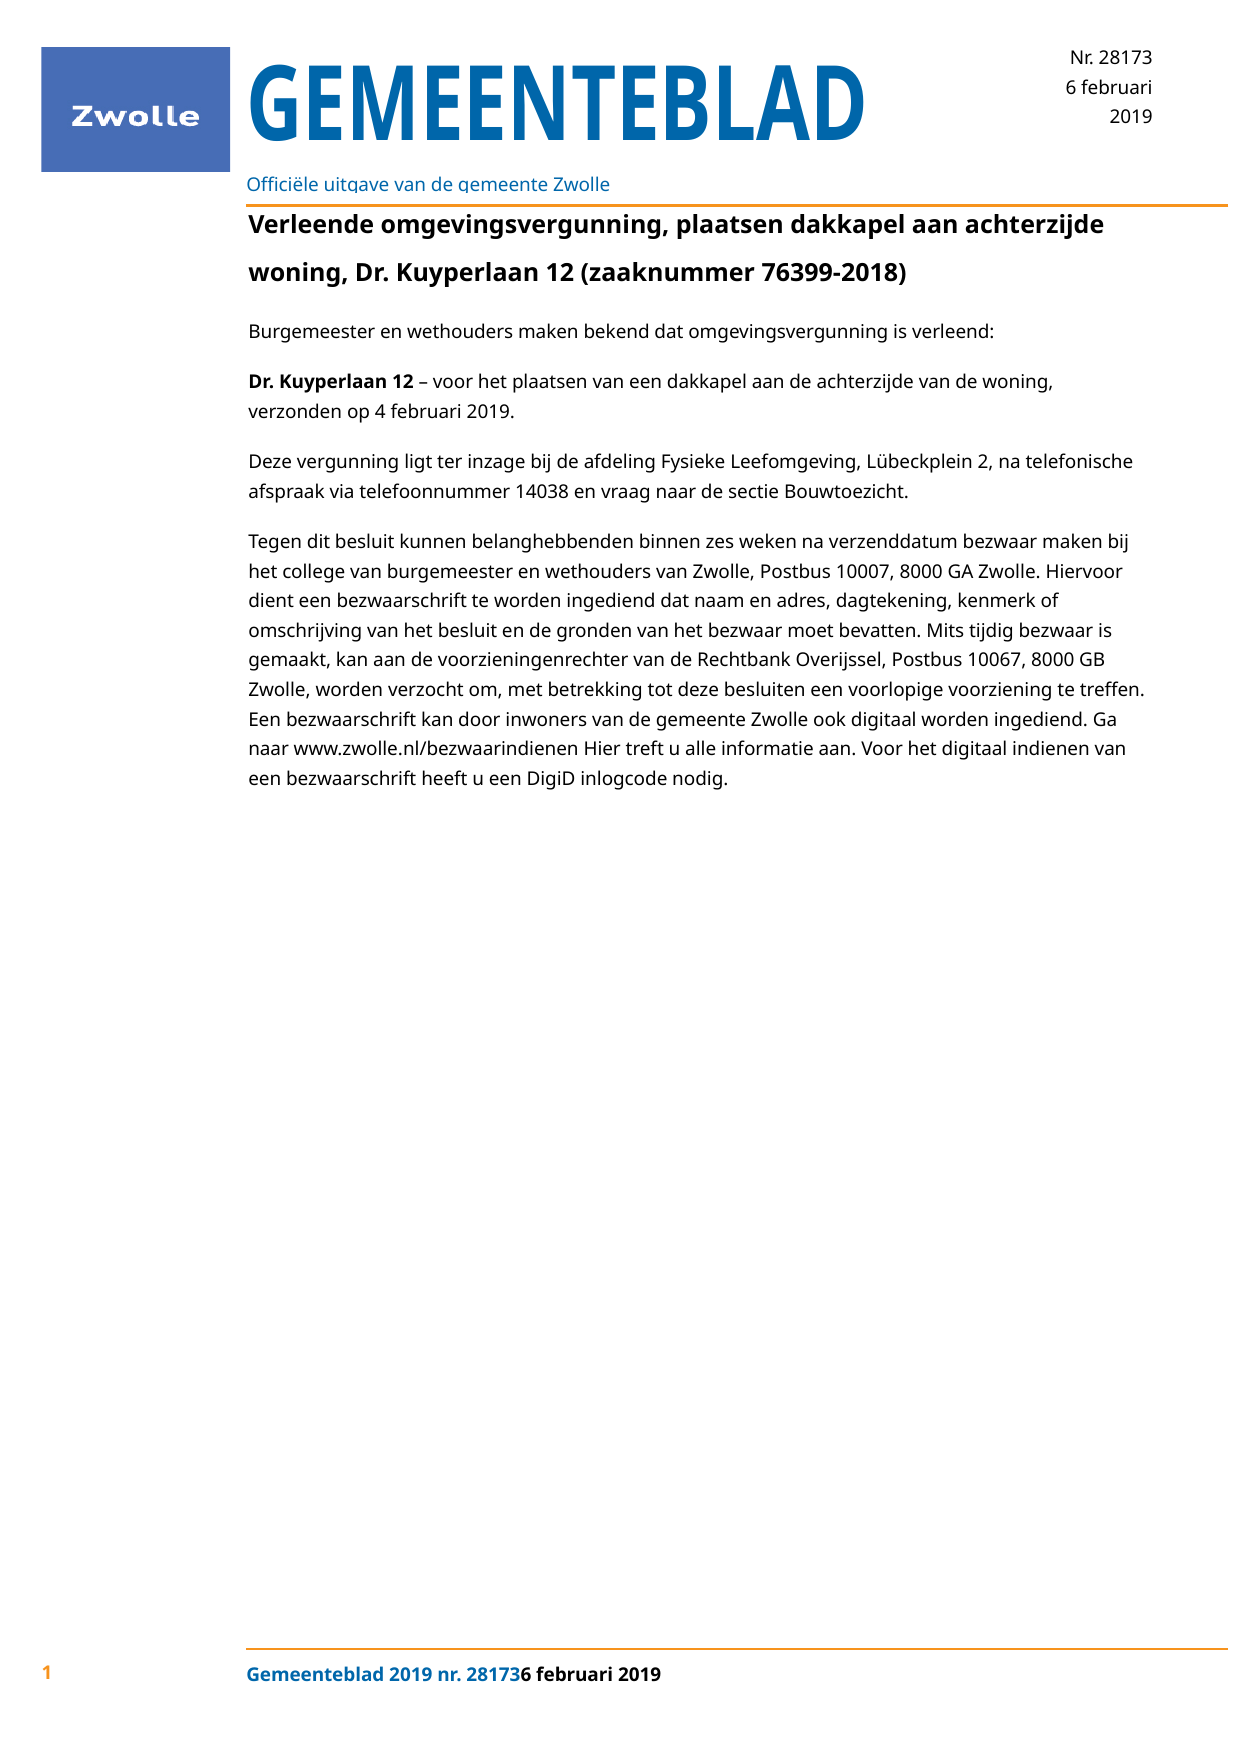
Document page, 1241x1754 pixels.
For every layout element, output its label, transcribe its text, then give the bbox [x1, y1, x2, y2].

text Verleende omgevingsvergunning, plaatsen dakkapel aan achterzijde woning, Dr. Kuyperlaan 12 (zaaknummer 76399-2018) [248, 207, 1152, 288]
text Tegen dit besluit kunnen belanghebbenden binnen zes weken na verzenddatum bezwaar maken bij het college van burgemeester en wethouders van Zwolle, Postbus 10007, 8000 GA Zwolle. Hiervoor dient een bezwaarschrift te worden ingediend dat naam en adres, dagtekening, kenmerk of omschrijving van het besluit en de gronden van het bezwaar moet bevatten. Mits tijdig bezwaar is gemaakt, kan aan de voorzieningenrechter van de Rechtbank Overijssel, Postbus 10067, 8000 GB Zwolle, worden verzocht om, met betrekking tot deze besluiten een voorlopige voorziening te treffen. Een bezwaarschrift kan door inwoners van de gemeente Zwolle ook digitaal worden ingediend. Ga naar www.zwolle.nl/bezwaarindienen Hier treft u alle informatie aan. Voor het digitaal indienen van een bezwaarschrift heeft u een DigiD inlogcode nodig. [248, 528, 1152, 791]
text Dr. Kuyperlaan 12 – voor het plaatsen van een dakkapel aan de achterzijde van de woning, verzonden op 4 februari 2019. [248, 368, 1152, 424]
picture [41, 47, 231, 172]
text Deze vergunning ligt ter inzage bij de afdeling Fysieke Leefomgeving, Lübeckplein 2, na telefonische afspraak via telefoonnummer 14038 en vraag naar de sectie Bouwtoezicht. [248, 448, 1152, 504]
text Burgemeester en wethouders maken bekend dat omgevingsvergunning is verleend: [248, 318, 1152, 344]
